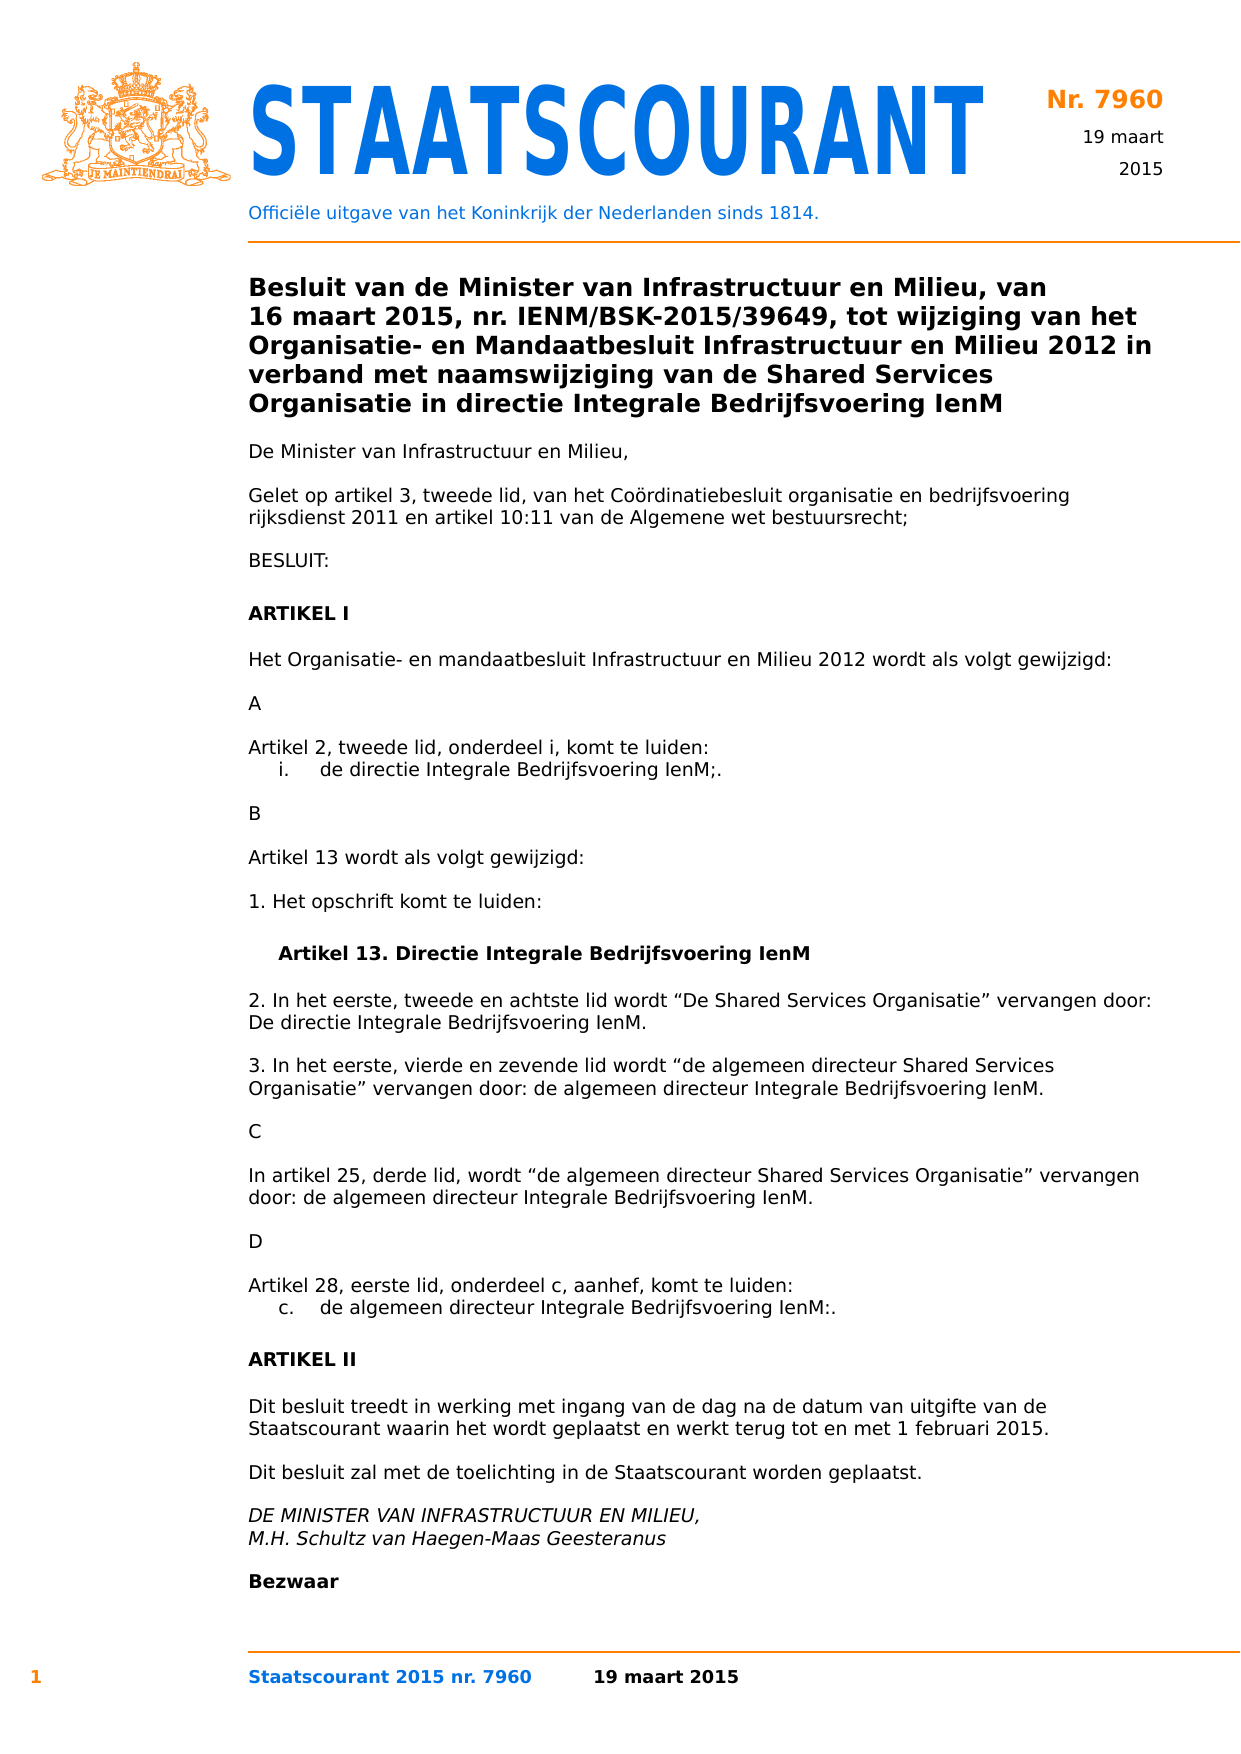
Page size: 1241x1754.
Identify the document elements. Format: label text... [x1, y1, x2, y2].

table_cell 19 maart [998, 121, 1240, 153]
subtitle Artikel 13. Directie Integrale Bedrijfsvoering IenM [278, 943, 1163, 964]
subtitle ARTIKEL I [248, 602, 1163, 624]
text 3. In het eerste, vierde en zevende lid wordt “de algemeen directeur Shared Services Organisatie” vervangen door: de algemeen directeur Integrale Bedrijfsvoering IenM. [248, 1055, 1163, 1099]
text i. de directie Integrale Bedrijfsvoering IenM;. [278, 759, 1163, 781]
text DE MINISTER VAN INFRASTRUCTUUR EN MILIEU, M.H. Schultz van Haegen-Maas Geesteranus [248, 1505, 1163, 1549]
text In artikel 25, derde lid, wordt “de algemeen directeur Shared Services Organisatie” vervangen door: de algemeen directeur Integrale Bedrijfsvoering IenM. [248, 1165, 1163, 1209]
table_header Nr. 7960 [998, 62, 1240, 121]
text Artikel 13 wordt als volgt gewijzigd: [248, 847, 1163, 869]
text Artikel 2, tweede lid, onderdeel i, komt te luiden: [248, 737, 1163, 759]
text D [248, 1231, 1163, 1253]
table_cell Officiële uitgave van het Koninkrijk der Nederlanden sinds 1814. [248, 203, 1240, 241]
table_cell 2015 [998, 153, 1240, 203]
table_header STAATSCOURANT [248, 62, 998, 203]
text A [248, 693, 1163, 715]
text 1. Het opschrift komt te luiden: [248, 891, 1163, 913]
text Gelet op artikel 3, tweede lid, van het Coördinatiebesluit organisatie en bedrijfsvoering rijksdienst 2011 en artikel 10:11 van de Algemene wet bestuursrecht; [248, 484, 1163, 528]
text De Minister van Infrastructuur en Milieu, [248, 441, 1163, 463]
text c. de algemeen directeur Integrale Bedrijfsvoering IenM:. [278, 1297, 1163, 1319]
text B [248, 803, 1163, 825]
text Het Organisatie- en mandaatbesluit Infrastructuur en Milieu 2012 wordt als volgt gewijzigd: [248, 649, 1163, 671]
table_header [25, 62, 248, 241]
text Artikel 28, eerste lid, onderdeel c, aanhef, komt te luiden: [248, 1275, 1163, 1297]
text C [248, 1121, 1163, 1143]
text BESLUIT: [248, 550, 1163, 572]
text Dit besluit treedt in werking met ingang van de dag na de datum van uitgifte van de Staatscourant waarin het wordt geplaatst en werkt terug tot en met 1 februari 2015. [248, 1396, 1163, 1440]
subtitle ARTIKEL II [248, 1349, 1163, 1371]
subtitle Besluit van de Minister van Infrastructuur en Milieu, van 16 maart 2015, nr. IENM/BSK-2015/39649, tot wijziging van het Organisatie- en Mandaatbesluit Infrastructuur en Milieu 2012 in verband met naamswijziging van de Shared Services Organisatie in directie Integrale Bedrijfsvoering IenM [248, 273, 1163, 419]
text 2. In het eerste, tweede en achtste lid wordt “De Shared Services Organisatie” vervangen door: De directie Integrale Bedrijfsvoering IenM. [248, 989, 1163, 1033]
text Dit besluit zal met de toelichting in de Staatscourant worden geplaatst. [248, 1462, 1163, 1483]
text Bezwaar [248, 1571, 1163, 1593]
picture [41, 62, 231, 186]
